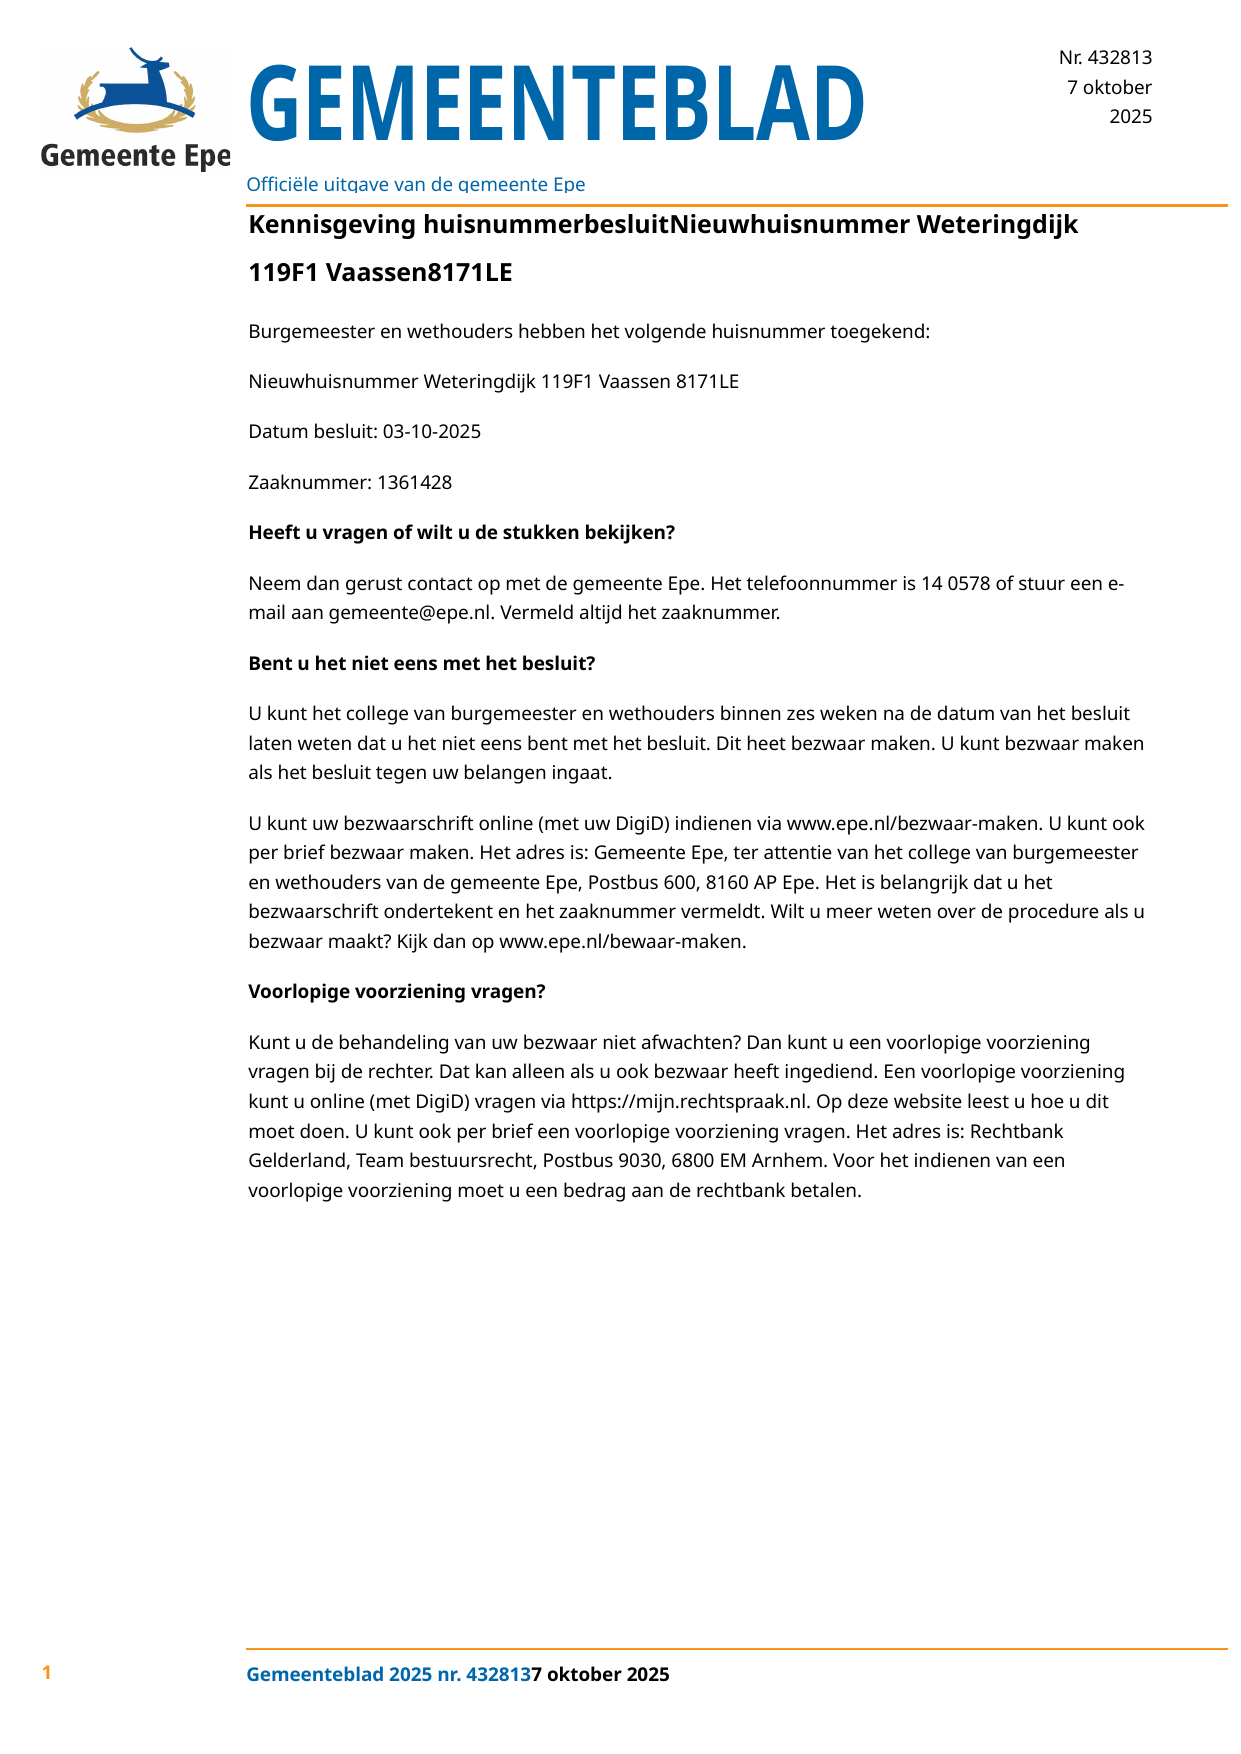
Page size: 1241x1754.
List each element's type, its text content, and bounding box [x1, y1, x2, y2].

picture [41, 47, 231, 172]
text Burgemeester en wethouders hebben het volgende huisnummer toegekend: [248, 318, 1152, 344]
text Zaaknummer: 1361428 [248, 469, 1152, 495]
text Kennisgeving huisnummerbesluitNieuwhuisnummer Weteringdijk 119F1 Vaassen8171LE [248, 207, 1152, 288]
text U kunt het college van burgemeester en wethouders binnen zes weken na de datum van het besluit laten weten dat u het niet eens bent met het besluit. Dit heet bezwaar maken. U kunt bezwaar maken als het besluit tegen uw belangen ingaat. [248, 700, 1152, 785]
text U kunt uw bezwaarschrift online (met uw DigiD) indienen via www.epe.nl/bezwaar-maken. U kunt ook per brief bezwaar maken. Het adres is: Gemeente Epe, ter attentie van het college van burgemeester en wethouders van de gemeente Epe, Postbus 600, 8160 AP Epe. Het is belangrijk dat u het bezwaarschrift ondertekent en het zaaknummer vermeldt. Wilt u meer weten over de procedure als u bezwaar maakt? Kijk dan op www.epe.nl/bewaar-maken. [248, 810, 1152, 954]
text Bent u het niet eens met het besluit? [248, 650, 1152, 676]
text Datum besluit: 03-10-2025 [248, 419, 1152, 444]
text Neem dan gerust contact op met de gemeente Epe. Het telefoonnummer is 14 0578 of stuur een e-mail aan gemeente@epe.nl. Vermeld altijd het zaaknummer. [248, 570, 1152, 625]
text Voorlopige voorziening vragen? [248, 979, 1152, 1004]
text Nieuwhuisnummer Weteringdijk 119F1 Vaassen 8171LE [248, 368, 1152, 394]
text Kunt u de behandeling van uw bezwaar niet afwachten? Dan kunt u een voorlopige voorziening vragen bij de rechter. Dat kan alleen als u ook bezwaar heeft ingediend. Een voorlopige voorziening kunt u online (met DigiD) vragen via https://mijn.rechtspraak.nl. Op deze website leest u hoe u dit moet doen. U kunt ook per brief een voorlopige voorziening vragen. Het adres is: Rechtbank Gelderland, Team bestuursrecht, Postbus 9030, 6800 EM Arnhem. Voor het indienen van een voorlopige voorziening moet u een bedrag aan de rechtbank betalen. [248, 1029, 1152, 1203]
text Heeft u vragen of wilt u de stukken bekijken? [248, 519, 1152, 545]
